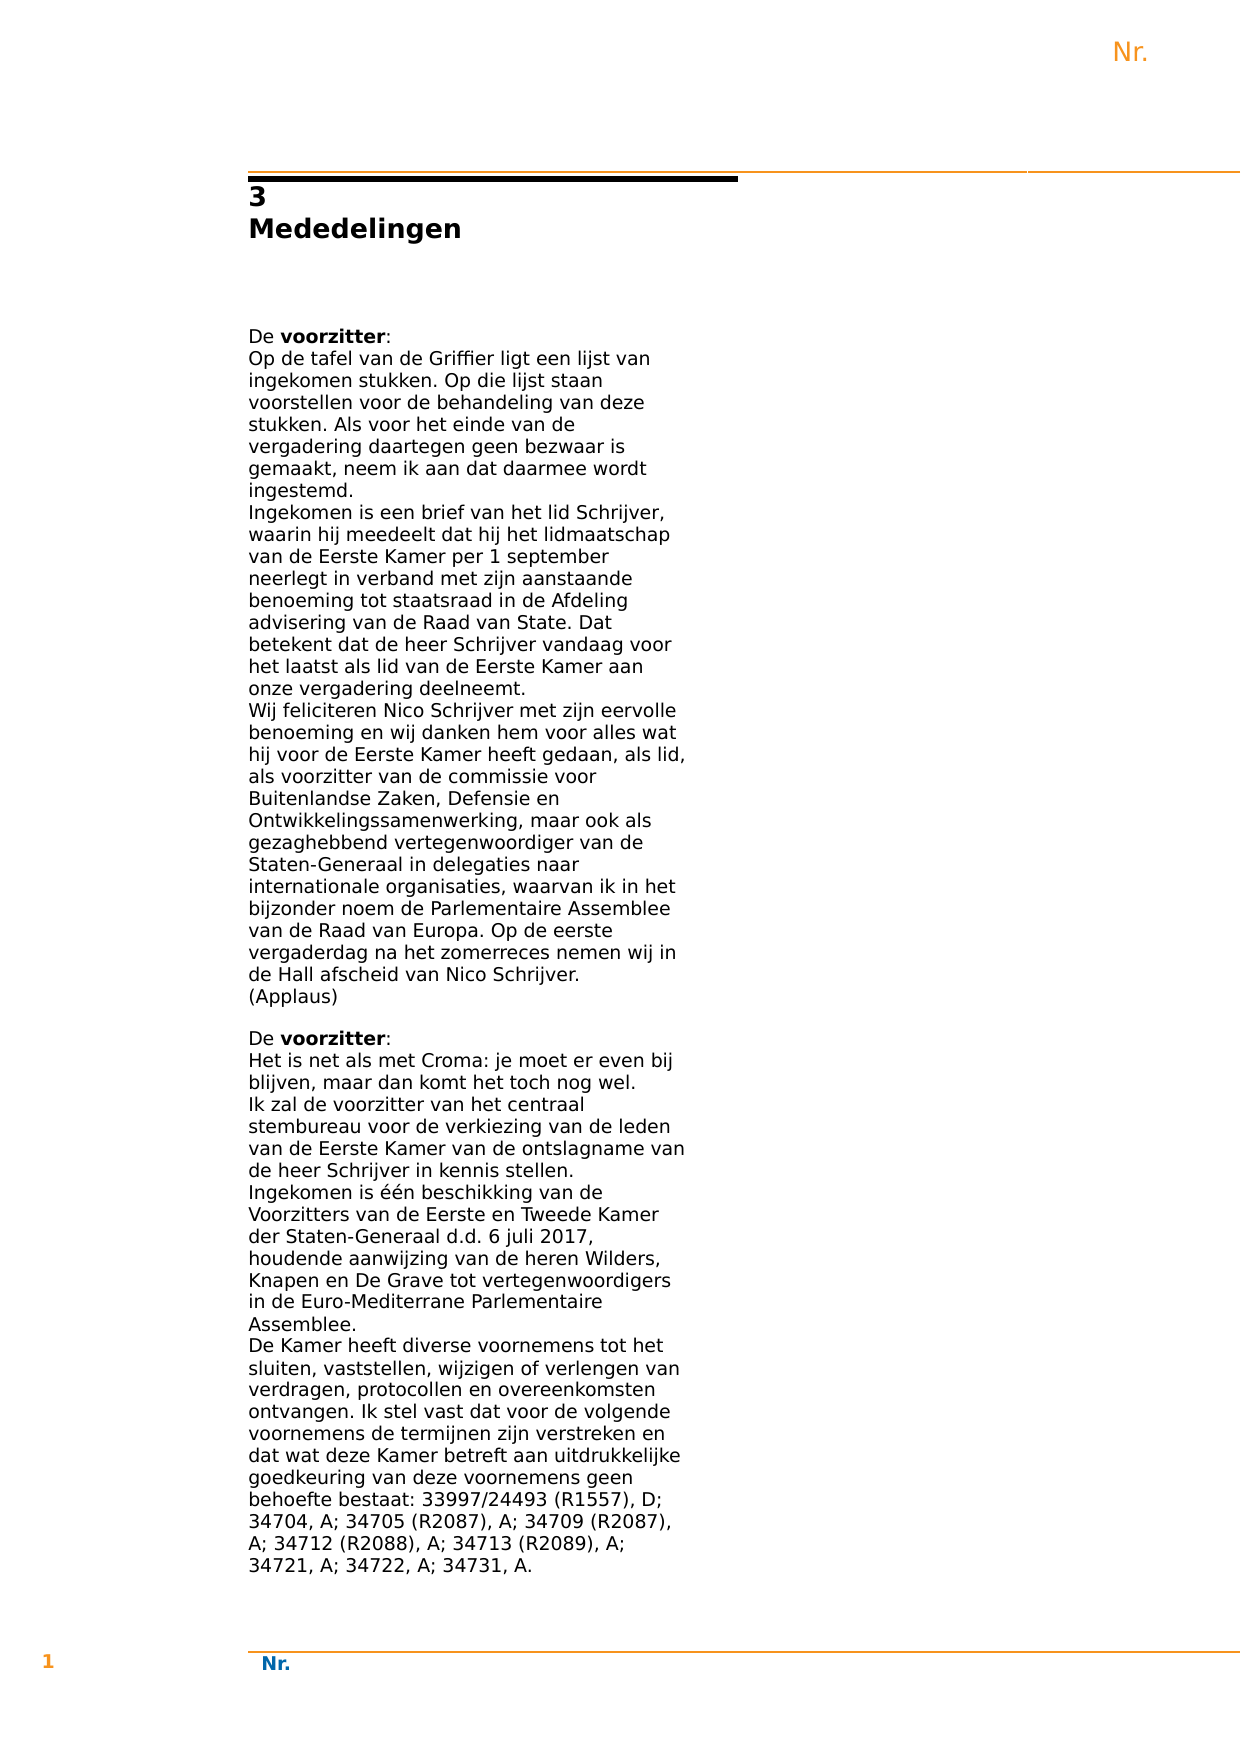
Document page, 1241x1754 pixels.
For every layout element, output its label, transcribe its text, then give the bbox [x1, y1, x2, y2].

text Ik zal de voorzitter van het centraal stembureau voor de verkiezing van de leden van de Eerste Kamer van de ontslagname van de heer Schrijver in kennis stellen. [248, 1094, 691, 1182]
text De voorzitter: [248, 1028, 691, 1050]
text Op de tafel van de Griffier ligt een lijst van ingekomen stukken. Op die lijst staan voorstellen voor de behandeling van deze stukken. Als voor het einde van de vergadering daartegen geen bezwaar is gemaakt, neem ik aan dat daarmee wordt ingestemd. [248, 348, 691, 502]
text Het is net als met Croma: je moet er even bij blijven, maar dan komt het toch nog wel. [248, 1050, 691, 1094]
text (Applaus) [248, 986, 691, 1008]
text Ingekomen is een brief van het lid Schrijver, waarin hij meedeelt dat hij het lidmaatschap van de Eerste Kamer per 1 september neerlegt in verband met zijn aanstaande benoeming tot staatsraad in de Afdeling advisering van de Raad van State. Dat betekent dat de heer Schrijver vandaag voor het laatst als lid van de Eerste Kamer aan onze vergadering deelneemt. [248, 502, 691, 700]
text De voorzitter: [248, 326, 691, 348]
text De Kamer heeft diverse voornemens tot het sluiten, vaststellen, wijzigen of verlengen van verdragen, protocollen en overeenkomsten ontvangen. Ik stel vast dat voor de volgende voornemens de termijnen zijn verstreken en dat wat deze Kamer betreft aan uitdrukkelijke goedkeuring van deze voornemens geen behoefte bestaat: 33997/24493 (R1557), D; 34704, A; 34705 (R2087), A; 34709 (R2087), A; 34712 (R2088), A; 34713 (R2089), A; 34721, A; 34722, A; 34731, A. [248, 1335, 691, 1577]
title 3 Mededelingen [248, 182, 691, 244]
text Ingekomen is één beschikking van de Voorzitters van de Eerste en Tweede Kamer der Staten-Generaal d.d. 6 juli 2017, houdende aanwijzing van de heren Wilders, Knapen en De Grave tot vertegenwoordigers in de Euro-Mediterrane Parlementaire Assemblee. [248, 1182, 691, 1335]
text Wij feliciteren Nico Schrijver met zijn eervolle benoeming en wij danken hem voor alles wat hij voor de Eerste Kamer heeft gedaan, als lid, als voorzitter van de commissie voor Buitenlandse Zaken, Defensie en Ontwikkelingssamenwerking, maar ook als gezaghebbend vertegenwoordiger van de Staten-Generaal in delegaties naar internationale organisaties, waarvan ik in het bijzonder noem de Parlementaire Assemblee van de Raad van Europa. Op de eerste vergaderdag na het zomerreces nemen wij in de Hall afscheid van Nico Schrijver. [248, 700, 691, 986]
